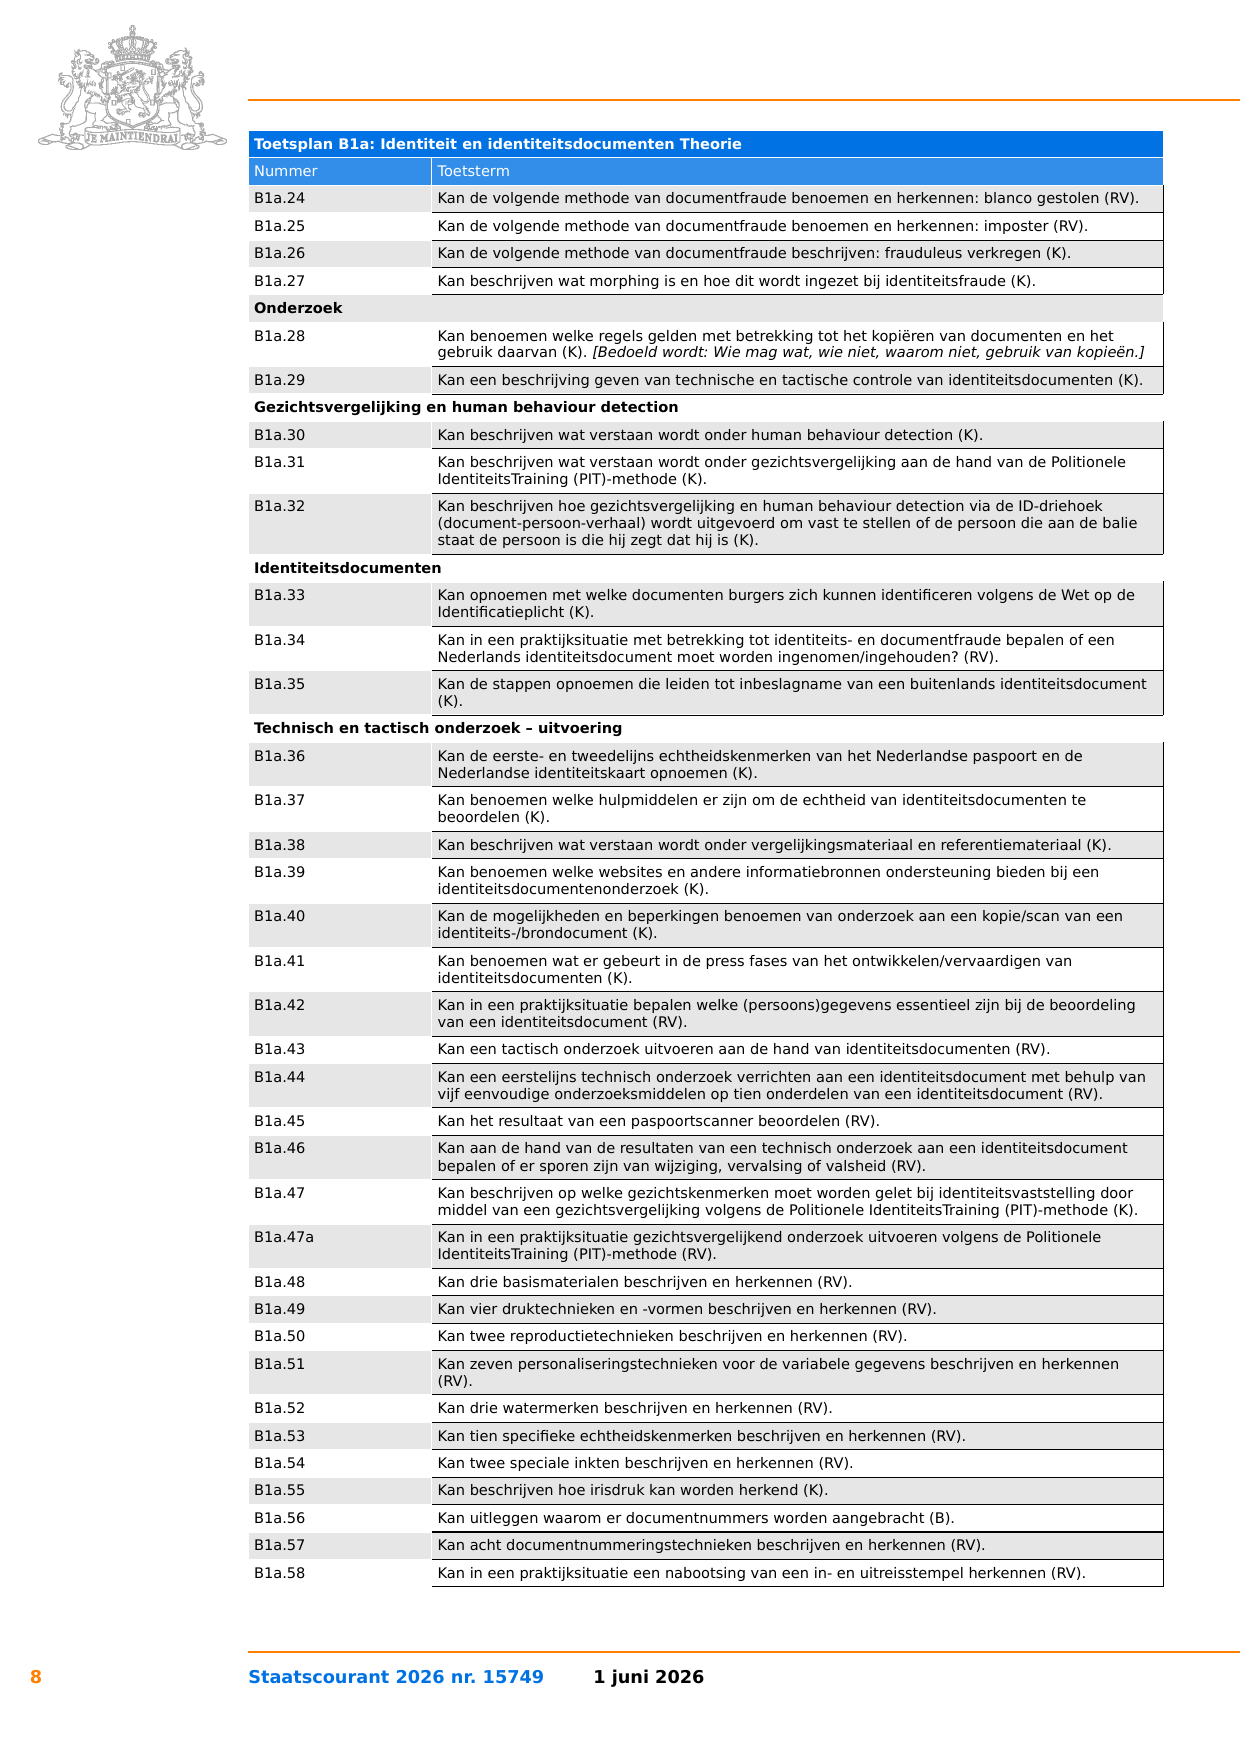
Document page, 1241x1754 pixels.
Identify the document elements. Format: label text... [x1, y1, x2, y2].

table_cell Kan benoemen welke hulpmiddelen er zijn om de echtheid van identiteitsdocumenten te beoordelen (K). [432, 787, 1163, 831]
table_cell Identiteitsdocumenten [249, 555, 1163, 581]
table_cell B1a.41 [249, 948, 431, 991]
table_cell B1a.42 [249, 992, 431, 1036]
table_cell Kan een beschrijving geven van technische en tactische controle van identiteitsdocumenten (K). [432, 367, 1163, 393]
table_cell B1a.26 [249, 241, 431, 267]
table_cell Kan twee reproductietechnieken beschrijven en herkennen (RV). [432, 1324, 1163, 1350]
table_cell B1a.40 [249, 904, 431, 947]
table_cell B1a.57 [249, 1533, 431, 1559]
table_cell B1a.50 [249, 1324, 431, 1350]
table_cell B1a.54 [249, 1450, 431, 1477]
table_cell Kan beschrijven hoe irisdruk kan worden herkend (K). [432, 1478, 1163, 1504]
table_cell Kan een eerstelijns technisch onderzoek verrichten aan een identiteitsdocument met behulp van vijf eenvoudige onderzoeksmiddelen op tien onderdelen van een identiteitsdocument (RV). [432, 1064, 1163, 1107]
table_cell B1a.52 [249, 1395, 431, 1422]
table_cell Kan in een praktijksituatie een nabootsing van een in- en uitreisstempel herkennen (RV). [432, 1560, 1163, 1586]
table_cell Kan uitleggen waarom er documentnummers worden aangebracht (B). [432, 1505, 1163, 1531]
table_cell Kan zeven personaliseringstechnieken voor de variabele gegevens beschrijven en herkennen (RV). [432, 1351, 1163, 1394]
table_cell B1a.47 [249, 1180, 431, 1223]
table_cell B1a.34 [249, 627, 431, 670]
table_cell B1a.32 [249, 494, 431, 554]
table_cell Kan in een praktijksituatie met betrekking tot identiteits- en documentfraude bepalen of een Nederlands identiteitsdocument moet worden ingenomen/ingehouden? (RV). [432, 627, 1163, 670]
table_cell B1a.47a [249, 1225, 431, 1268]
table_cell Kan beschrijven hoe gezichtsvergelijking en human behaviour detection via de ID-driehoek (document-persoon-verhaal) wordt uitgevoerd om vast te stellen of de persoon die aan de balie staat de persoon is die hij zegt dat hij is (K). [432, 494, 1163, 554]
table_cell Kan het resultaat van een paspoortscanner beoordelen (RV). [432, 1108, 1163, 1135]
table_cell B1a.31 [249, 449, 431, 493]
table_cell B1a.37 [249, 787, 431, 831]
table_cell Kan acht documentnummeringstechnieken beschrijven en herkennen (RV). [432, 1533, 1163, 1559]
table_cell B1a.55 [249, 1478, 431, 1504]
table_cell B1a.29 [249, 367, 431, 393]
table_cell B1a.51 [249, 1351, 431, 1394]
table_cell B1a.58 [249, 1560, 431, 1586]
table_cell Kan een tactisch onderzoek uitvoeren aan de hand van identiteitsdocumenten (RV). [432, 1037, 1163, 1063]
table_cell Kan benoemen welke regels gelden met betrekking tot het kopiëren van documenten en het gebruik daarvan (K). [Bedoeld wordt: Wie mag wat, wie niet, waarom niet, gebruik van kopieën.] [432, 323, 1163, 366]
table_cell Kan beschrijven wat verstaan wordt onder vergelijkingsmateriaal en referentiemateriaal (K). [432, 832, 1163, 858]
table_cell B1a.24 [249, 186, 431, 212]
table_cell Kan beschrijven op welke gezichtskenmerken moet worden gelet bij identiteitsvaststelling door middel van een gezichtsvergelijking volgens de Politionele IdentiteitsTraining (PIT)-methode (K). [432, 1180, 1163, 1223]
table_header Toetsplan B1a: Identiteit en identiteitsdocumenten Theorie [249, 131, 1163, 157]
table_cell B1a.49 [249, 1296, 431, 1323]
table_cell Kan de volgende methode van documentfraude beschrijven: frauduleus verkregen (K). [432, 241, 1163, 267]
table_cell B1a.43 [249, 1037, 431, 1063]
table_cell B1a.35 [249, 671, 431, 714]
table_cell B1a.53 [249, 1423, 431, 1449]
table_cell Onderzoek [249, 295, 1163, 322]
table_cell B1a.25 [249, 213, 431, 239]
table_cell Kan aan de hand van de resultaten van een technisch onderzoek aan een identiteitsdocument bepalen of er sporen zijn van wijziging, vervalsing of valsheid (RV). [432, 1136, 1163, 1179]
table_cell B1a.45 [249, 1108, 431, 1135]
table_cell Kan beschrijven wat verstaan wordt onder human behaviour detection (K). [432, 422, 1163, 448]
table_cell B1a.36 [249, 743, 431, 786]
table_cell Kan in een praktijksituatie bepalen welke (persoons)gegevens essentieel zijn bij de beoordeling van een identiteitsdocument (RV). [432, 992, 1163, 1036]
table_cell Kan opnoemen met welke documenten burgers zich kunnen identificeren volgens de Wet op de Identificatieplicht (K). [432, 583, 1163, 626]
table_cell Kan de eerste- en tweedelijns echtheidskenmerken van het Nederlandse paspoort en de Nederlandse identiteitskaart opnoemen (K). [432, 743, 1163, 786]
table_cell Kan de volgende methode van documentfraude benoemen en herkennen: blanco gestolen (RV). [432, 186, 1163, 212]
table_cell Kan de mogelijkheden en beperkingen benoemen van onderzoek aan een kopie/scan van een identiteits-/brondocument (K). [432, 904, 1163, 947]
table_cell B1a.38 [249, 832, 431, 858]
table_cell B1a.30 [249, 422, 431, 448]
table_cell Kan benoemen welke websites en andere informatiebronnen ondersteuning bieden bij een identiteitsdocumentenonderzoek (K). [432, 859, 1163, 902]
table_cell B1a.48 [249, 1269, 431, 1295]
table_cell Kan de stappen opnoemen die leiden tot inbeslagname van een buitenlands identiteitsdocument (K). [432, 671, 1163, 714]
table_cell Kan drie watermerken beschrijven en herkennen (RV). [432, 1395, 1163, 1422]
table_cell Kan benoemen wat er gebeurt in de press fases van het ontwikkelen/vervaardigen van identiteitsdocumenten (K). [432, 948, 1163, 991]
table_cell B1a.46 [249, 1136, 431, 1179]
table_cell B1a.33 [249, 583, 431, 626]
table_cell B1a.56 [249, 1505, 431, 1531]
table_cell Kan in een praktijksituatie gezichtsvergelijkend onderzoek uitvoeren volgens de Politionele IdentiteitsTraining (PIT)-methode (RV). [432, 1225, 1163, 1268]
table_cell B1a.44 [249, 1064, 431, 1107]
table_cell Gezichtsvergelijking en human behaviour detection [249, 395, 1163, 421]
table_cell B1a.28 [249, 323, 431, 366]
picture [38, 25, 227, 150]
table_cell Kan drie basismaterialen beschrijven en herkennen (RV). [432, 1269, 1163, 1295]
table_cell Kan twee speciale inkten beschrijven en herkennen (RV). [432, 1450, 1163, 1477]
table_cell B1a.27 [249, 268, 431, 294]
table_cell Toetsterm [432, 158, 1163, 185]
table_cell Kan beschrijven wat verstaan wordt onder gezichtsvergelijking aan de hand van de Politionele IdentiteitsTraining (PIT)-methode (K). [432, 449, 1163, 493]
table_cell Kan tien specifieke echtheidskenmerken beschrijven en herkennen (RV). [432, 1423, 1163, 1449]
table_cell Technisch en tactisch onderzoek – uitvoering [249, 716, 1163, 742]
table_cell Kan vier druktechnieken en -vormen beschrijven en herkennen (RV). [432, 1296, 1163, 1323]
table_cell B1a.39 [249, 859, 431, 902]
table_cell Nummer [249, 158, 431, 185]
table_cell Kan de volgende methode van documentfraude benoemen en herkennen: imposter (RV). [432, 213, 1163, 239]
table_cell Kan beschrijven wat morphing is en hoe dit wordt ingezet bij identiteitsfraude (K). [432, 268, 1163, 294]
